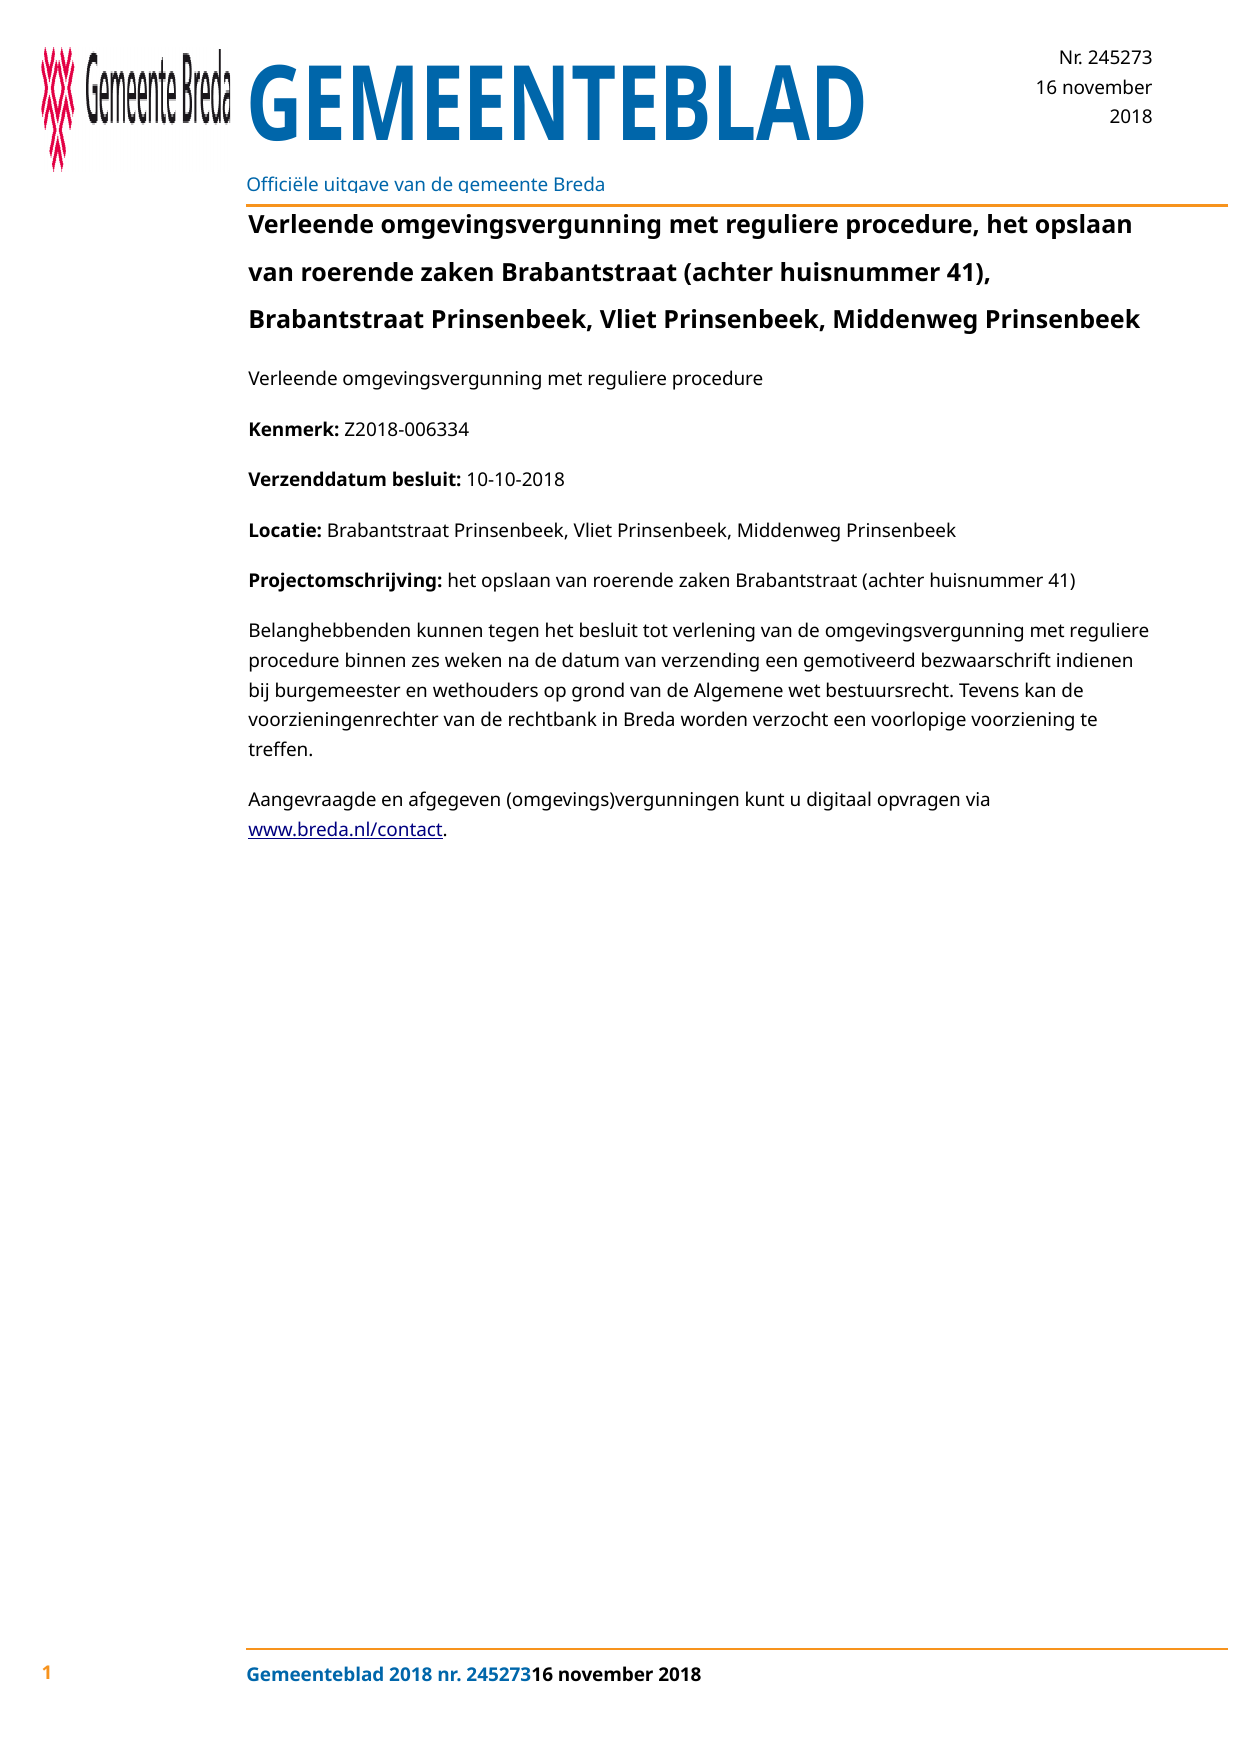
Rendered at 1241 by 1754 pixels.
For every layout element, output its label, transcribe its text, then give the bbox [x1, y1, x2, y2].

text Verleende omgevingsvergunning met reguliere procedure [248, 366, 1152, 391]
text Kenmerk: Z2018-006334 [248, 416, 1152, 442]
text Projectomschrijving: het opslaan van roerende zaken Brabantstraat (achter huisnummer 41) [248, 567, 1152, 593]
picture [41, 47, 231, 172]
text Aangevraagde en afgegeven (omgevings)vergunningen kunt u digitaal opvragen via www.breda.nl/contact. [248, 786, 1152, 842]
text Locatie: Brabantstraat Prinsenbeek, Vliet Prinsenbeek, Middenweg Prinsenbeek [248, 517, 1152, 542]
text Belanghebbenden kunnen tegen het besluit tot verlening van de omgevingsvergunning met reguliere procedure binnen zes weken na de datum van verzending een gemotiveerd bezwaarschrift indienen bij burgemeester en wethouders op grond van de Algemene wet bestuursrecht. Tevens kan de voorzieningenrechter van de rechtbank in Breda worden verzocht een voorlopige voorziening te treffen. [248, 618, 1152, 762]
text Verleende omgevingsvergunning met reguliere procedure, het opslaan van roerende zaken Brabantstraat (achter huisnummer 41), Brabantstraat Prinsenbeek, Vliet Prinsenbeek, Middenweg Prinsenbeek [248, 207, 1152, 336]
text Verzenddatum besluit: 10-10-2018 [248, 466, 1152, 492]
